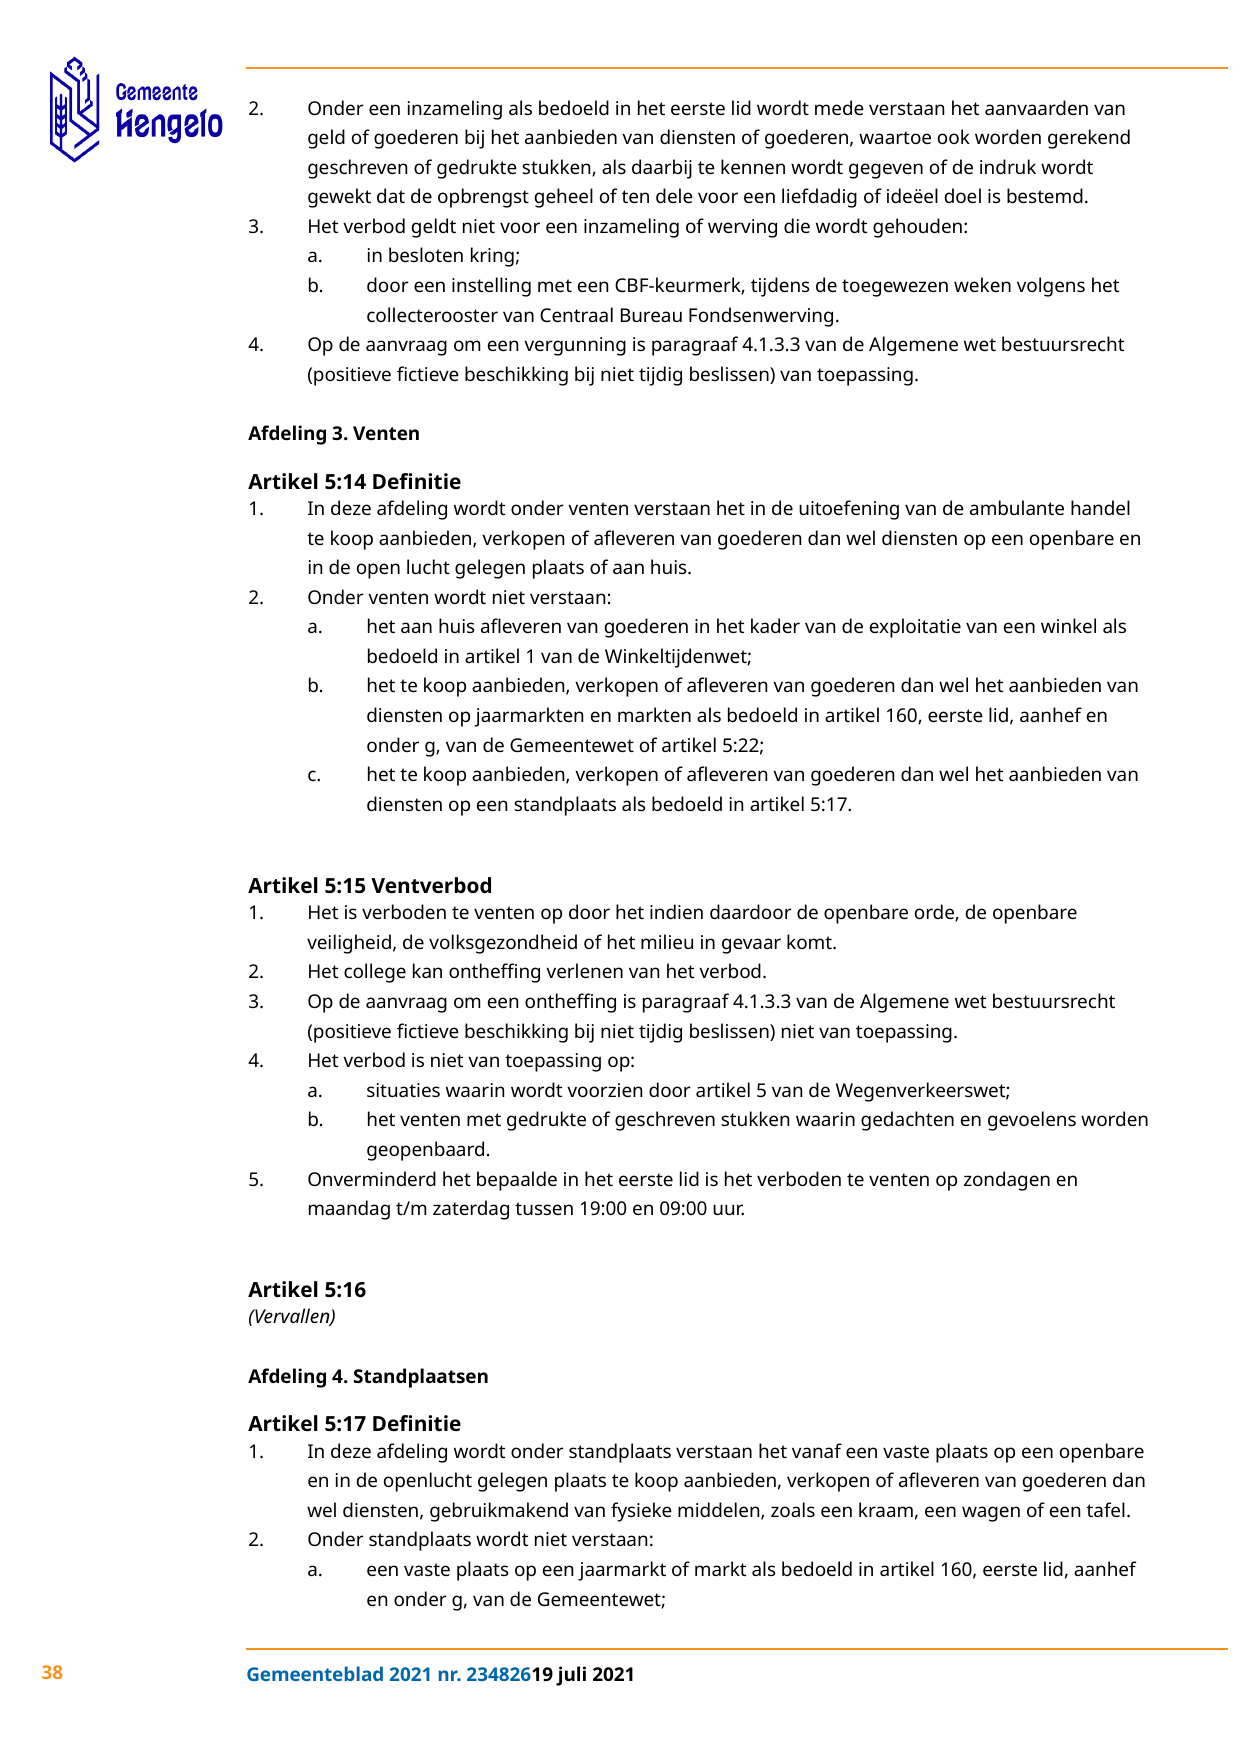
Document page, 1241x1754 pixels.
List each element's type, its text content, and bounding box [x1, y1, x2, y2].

list Op de aanvraag om een vergunning is paragraaf 4.1.3.3 van de Algemene wet bestuursrecht (positieve fictieve beschikking bij niet tijdig beslissen) van toepassing. [248, 331, 1152, 387]
list Onverminderd het bepaalde in het eerste lid is het verboden te venten op zondagen en maandag t/m zaterdag tussen 19:00 en 09:00 uur. [248, 1166, 1152, 1221]
text Artikel 5:16 [248, 1275, 1152, 1304]
text Artikel 5:17 Definitie [248, 1409, 1152, 1438]
text Artikel 5:15 Ventverbod [248, 871, 1152, 899]
list een vaste plaats op een jaarmarkt of markt als bedoeld in artikel 160, eerste lid, aanhef en onder g, van de Gemeentewet; [307, 1556, 1152, 1612]
text Artikel 5:14 Definitie [248, 467, 1152, 495]
list Het verbod is niet van toepassing op: [248, 1047, 1152, 1073]
picture [41, 47, 231, 172]
list situaties waarin wordt voorzien door artikel 5 van de Wegenverkeerswet; [307, 1077, 1152, 1103]
list Op de aanvraag om een ontheffing is paragraaf 4.1.3.3 van de Algemene wet bestuursrecht (positieve fictieve beschikking bij niet tijdig beslissen) niet van toepassing. [248, 988, 1152, 1043]
list In deze afdeling wordt onder standplaats verstaan het vanaf een vaste plaats op een openbare en in de openlucht gelegen plaats te koop aanbieden, verkopen of afleveren van goederen dan wel diensten, gebruikmakend van fysieke middelen, zoals een kraam, een wagen of een tafel. [248, 1438, 1152, 1523]
list In deze afdeling wordt onder venten verstaan het in de uitoefening van de ambulante handel te koop aanbieden, verkopen of afleveren van goederen dan wel diensten op een openbare en in de open lucht gelegen plaats of aan huis. [248, 495, 1152, 580]
text Afdeling 4. Standplaatsen [248, 1363, 1152, 1389]
list Het is verboden te venten op door het indien daardoor de openbare orde, de openbare veiligheid, de volksgezondheid of het milieu in gevaar komt. [248, 899, 1152, 955]
list Onder een inzameling als bedoeld in het eerste lid wordt mede verstaan het aanvaarden van geld of goederen bij het aanbieden van diensten of goederen, waartoe ook worden gerekend geschreven of gedrukte stukken, als daarbij te kennen wordt gegeven of de indruk wordt gewekt dat de opbrengst geheel of ten dele voor een liefdadig of ideëel doel is bestemd. [248, 95, 1152, 209]
list Onder venten wordt niet verstaan: [248, 584, 1152, 610]
list het te koop aanbieden, verkopen of afleveren van goederen dan wel het aanbieden van diensten op een standplaats als bedoeld in artikel 5:17. [307, 761, 1152, 817]
list het venten met gedrukte of geschreven stukken waarin gedachten en gevoelens worden geopenbaard. [307, 1107, 1152, 1162]
list Het college kan ontheffing verlenen van het verbod. [248, 959, 1152, 984]
list Onder standplaats wordt niet verstaan: [248, 1527, 1152, 1552]
text Afdeling 3. Venten [248, 420, 1152, 446]
list door een instelling met een CBF-keurmerk, tijdens de toegewezen weken volgens het collecterooster van Centraal Bureau Fondsenwerving. [307, 272, 1152, 328]
list Het verbod geldt niet voor een inzameling of werving die wordt gehouden: [248, 213, 1152, 239]
list het aan huis afleveren van goederen in het kader van de exploitatie van een winkel als bedoeld in artikel 1 van de Winkeltijdenwet; [307, 613, 1152, 669]
text (Vervallen) [248, 1304, 1152, 1329]
list in besloten kring; [307, 243, 1152, 268]
list het te koop aanbieden, verkopen of afleveren van goederen dan wel het aanbieden van diensten op jaarmarkten en markten als bedoeld in artikel 160, eerste lid, aanhef en onder g, van de Gemeentewet of artikel 5:22; [307, 673, 1152, 758]
